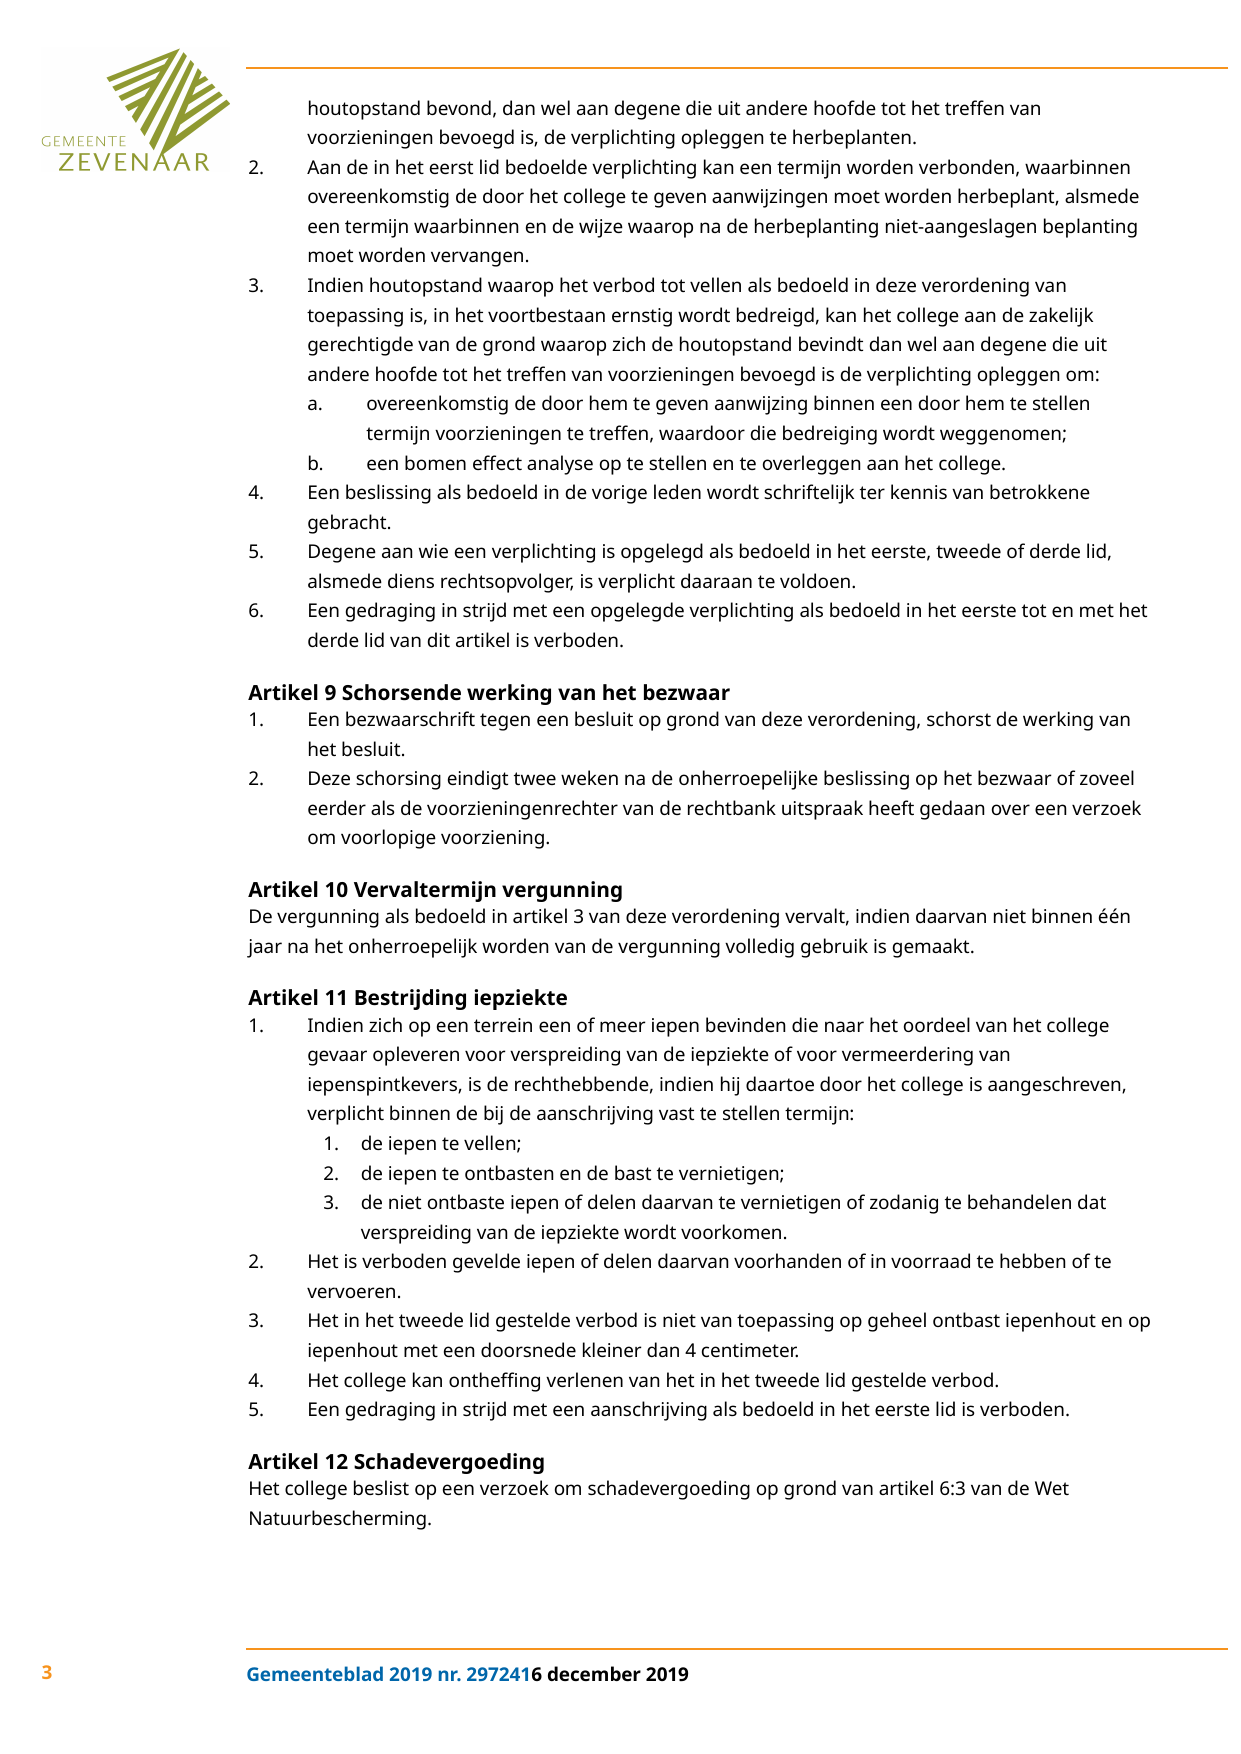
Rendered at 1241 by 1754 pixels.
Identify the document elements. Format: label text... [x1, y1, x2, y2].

list de iepen te vellen; [323, 1130, 1152, 1156]
text De vergunning als bedoeld in artikel 3 van deze verordening vervalt, indien daarvan niet binnen één jaar na het onherroepelijk worden van de vergunning volledig gebruik is gemaakt. [248, 903, 1152, 959]
list Een beslissing als bedoeld in de vorige leden wordt schriftelijk ter kennis van betrokkene gebracht. [248, 479, 1152, 535]
text Het college beslist op een verzoek om schadevergoeding op grond van artikel 6:3 van de Wet Natuurbescherming. [248, 1475, 1152, 1531]
text Artikel 9 Schorsende werking van het bezwaar [248, 678, 1152, 706]
list Een bezwaarschrift tegen een besluit op grond van deze verordening, schorst de werking van het besluit. [248, 706, 1152, 761]
text Artikel 10 Vervaltermijn vergunning [248, 875, 1152, 903]
text Artikel 11 Bestrijding iepziekte [248, 983, 1152, 1012]
picture [41, 47, 231, 172]
list houtopstand bevond, dan wel aan degene die uit andere hoofde tot het treffen van voorzieningen bevoegd is, de verplichting opleggen te herbeplanten. [248, 95, 1152, 150]
list Indien zich op een terrein een of meer iepen bevinden die naar het oordeel van het college gevaar opleveren voor verspreiding van de iepziekte of voor vermeerdering van iepenspintkevers, is de rechthebbende, indien hij daartoe door het college is aangeschreven, verplicht binnen de bij de aanschrijving vast te stellen termijn: [248, 1012, 1152, 1126]
list Degene aan wie een verplichting is opgelegd als bedoeld in het eerste, tweede of derde lid, alsmede diens rechtsopvolger, is verplicht daaraan te voldoen. [248, 538, 1152, 594]
list een bomen effect analyse op te stellen en te overleggen aan het college. [307, 450, 1152, 476]
list Het is verboden gevelde iepen of delen daarvan voorhanden of in voorraad te hebben of te vervoeren. [248, 1248, 1152, 1304]
list de niet ontbaste iepen of delen daarvan te vernietigen of zodanig te behandelen dat verspreiding van de iepziekte wordt voorkomen. [323, 1189, 1152, 1244]
list Een gedraging in strijd met een aanschrijving als bedoeld in het eerste lid is verboden. [248, 1396, 1152, 1422]
list Het in het tweede lid gestelde verbod is niet van toepassing op geheel ontbast iepenhout en op iepenhout met een doorsnede kleiner dan 4 centimeter. [248, 1308, 1152, 1363]
list Het college kan ontheffing verlenen van het in het tweede lid gestelde verbod. [248, 1367, 1152, 1392]
list de iepen te ontbasten en de bast te vernietigen; [323, 1160, 1152, 1185]
list Indien houtopstand waarop het verbod tot vellen als bedoeld in deze verordening van toepassing is, in het voortbestaan ernstig wordt bedreigd, kan het college aan de zakelijk gerechtigde van de grond waarop zich de houtopstand bevindt dan wel aan degene die uit andere hoofde tot het treffen van voorzieningen bevoegd is de verplichting opleggen om: [248, 272, 1152, 387]
list Een gedraging in strijd met een opgelegde verplichting als bedoeld in het eerste tot en met het derde lid van dit artikel is verboden. [248, 598, 1152, 653]
text Artikel 12 Schadevergoeding [248, 1447, 1152, 1475]
list overeenkomstig de door hem te geven aanwijzing binnen een door hem te stellen termijn voorzieningen te treffen, waardoor die bedreiging wordt weggenomen; [307, 391, 1152, 446]
list Aan de in het eerst lid bedoelde verplichting kan een termijn worden verbonden, waarbinnen overeenkomstig de door het college te geven aanwijzingen moet worden herbeplant, alsmede een termijn waarbinnen en de wijze waarop na de herbeplanting niet-aangeslagen beplanting moet worden vervangen. [248, 154, 1152, 268]
list Deze schorsing eindigt twee weken na de onherroepelijke beslissing op het bezwaar of zoveel eerder als de voorzieningenrechter van de rechtbank uitspraak heeft gedaan over een verzoek om voorlopige voorziening. [248, 765, 1152, 850]
